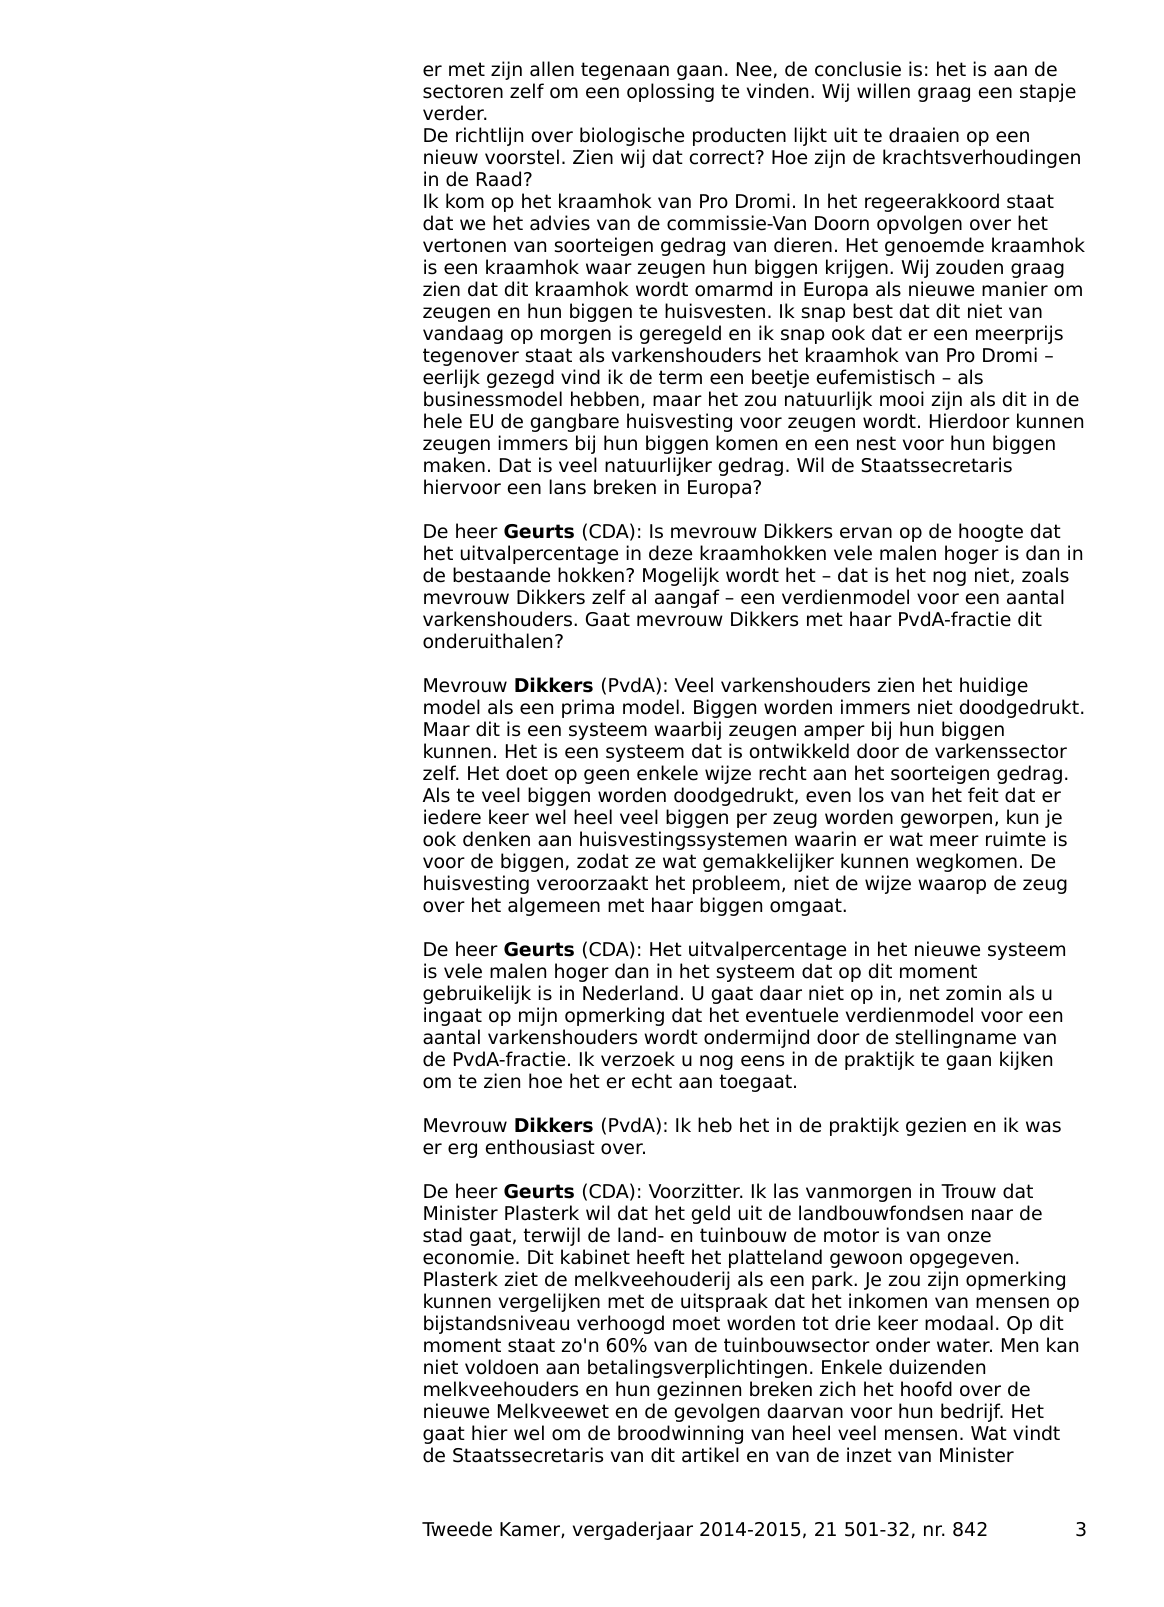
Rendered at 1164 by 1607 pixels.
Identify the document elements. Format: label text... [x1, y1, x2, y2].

text er met zijn allen tegenaan gaan. Nee, de conclusie is: het is aan de sectoren zelf om een oplossing te vinden. Wij willen graag een stapje verder. [422, 59, 1087, 125]
text De heer Geurts (CDA): Het uitvalpercentage in het nieuwe systeem is vele malen hoger dan in het systeem dat op dit moment gebruikelijk is in Nederland. U gaat daar niet op in, net zomin als u ingaat op mijn opmerking dat het eventuele verdienmodel voor een aantal varkenshouders wordt ondermijnd door de stellingname van de PvdA-fractie. Ik verzoek u nog eens in de praktijk te gaan kijken om te zien hoe het er echt aan toegaat. [422, 939, 1087, 1093]
text De heer Geurts (CDA): Is mevrouw Dikkers ervan op de hoogte dat het uitvalpercentage in deze kraamhokken vele malen hoger is dan in de bestaande hokken? Mogelijk wordt het – dat is het nog niet, zoals mevrouw Dikkers zelf al aangaf – een verdienmodel voor een aantal varkenshouders. Gaat mevrouw Dikkers met haar PvdA-fractie dit onderuithalen? [422, 521, 1087, 653]
text Mevrouw Dikkers (PvdA): Ik heb het in de praktijk gezien en ik was er erg enthousiast over. [422, 1115, 1087, 1159]
text Ik kom op het kraamhok van Pro Dromi. In het regeerakkoord staat dat we het advies van de commissie-Van Doorn opvolgen over het vertonen van soorteigen gedrag van dieren. Het genoemde kraamhok is een kraamhok waar zeugen hun biggen krijgen. Wij zouden graag zien dat dit kraamhok wordt omarmd in Europa als nieuwe manier om zeugen en hun biggen te huisvesten. Ik snap best dat dit niet van vandaag op morgen is geregeld en ik snap ook dat er een meerprijs tegenover staat als varkenshouders het kraamhok van Pro Dromi – eerlijk gezegd vind ik de term een beetje eufemistisch – als businessmodel hebben, maar het zou natuurlijk mooi zijn als dit in de hele EU de gangbare huisvesting voor zeugen wordt. Hierdoor kunnen zeugen immers bij hun biggen komen en een nest voor hun biggen maken. Dat is veel natuurlijker gedrag. Wil de Staatssecretaris hiervoor een lans breken in Europa? [422, 191, 1087, 499]
text Mevrouw Dikkers (PvdA): Veel varkenshouders zien het huidige model als een prima model. Biggen worden immers niet doodgedrukt. Maar dit is een systeem waarbij zeugen amper bij hun biggen kunnen. Het is een systeem dat is ontwikkeld door de varkenssector zelf. Het doet op geen enkele wijze recht aan het soorteigen gedrag. Als te veel biggen worden doodgedrukt, even los van het feit dat er iedere keer wel heel veel biggen per zeug worden geworpen, kun je ook denken aan huisvestingssystemen waarin er wat meer ruimte is voor de biggen, zodat ze wat gemakkelijker kunnen wegkomen. De huisvesting veroorzaakt het probleem, niet de wijze waarop de zeug over het algemeen met haar biggen omgaat. [422, 675, 1087, 917]
text De heer Geurts (CDA): Voorzitter. Ik las vanmorgen in Trouw dat Minister Plasterk wil dat het geld uit de landbouwfondsen naar de stad gaat, terwijl de land- en tuinbouw de motor is van onze economie. Dit kabinet heeft het platteland gewoon opgegeven. Plasterk ziet de melkveehouderij als een park. Je zou zijn opmerking kunnen vergelijken met de uitspraak dat het inkomen van mensen op bijstandsniveau verhoogd moet worden tot drie keer modaal. Op dit moment staat zo'n 60% van de tuinbouwsector onder water. Men kan niet voldoen aan betalingsverplichtingen. Enkele duizenden melkveehouders en hun gezinnen breken zich het hoofd over de nieuwe Melkveewet en de gevolgen daarvan voor hun bedrijf. Het gaat hier wel om de broodwinning van heel veel mensen. Wat vindt de Staatssecretaris van dit artikel en van de inzet van Minister [422, 1181, 1087, 1467]
text De richtlijn over biologische producten lijkt uit te draaien op een nieuw voorstel. Zien wij dat correct? Hoe zijn de krachtsverhoudingen in de Raad? [422, 125, 1087, 191]
